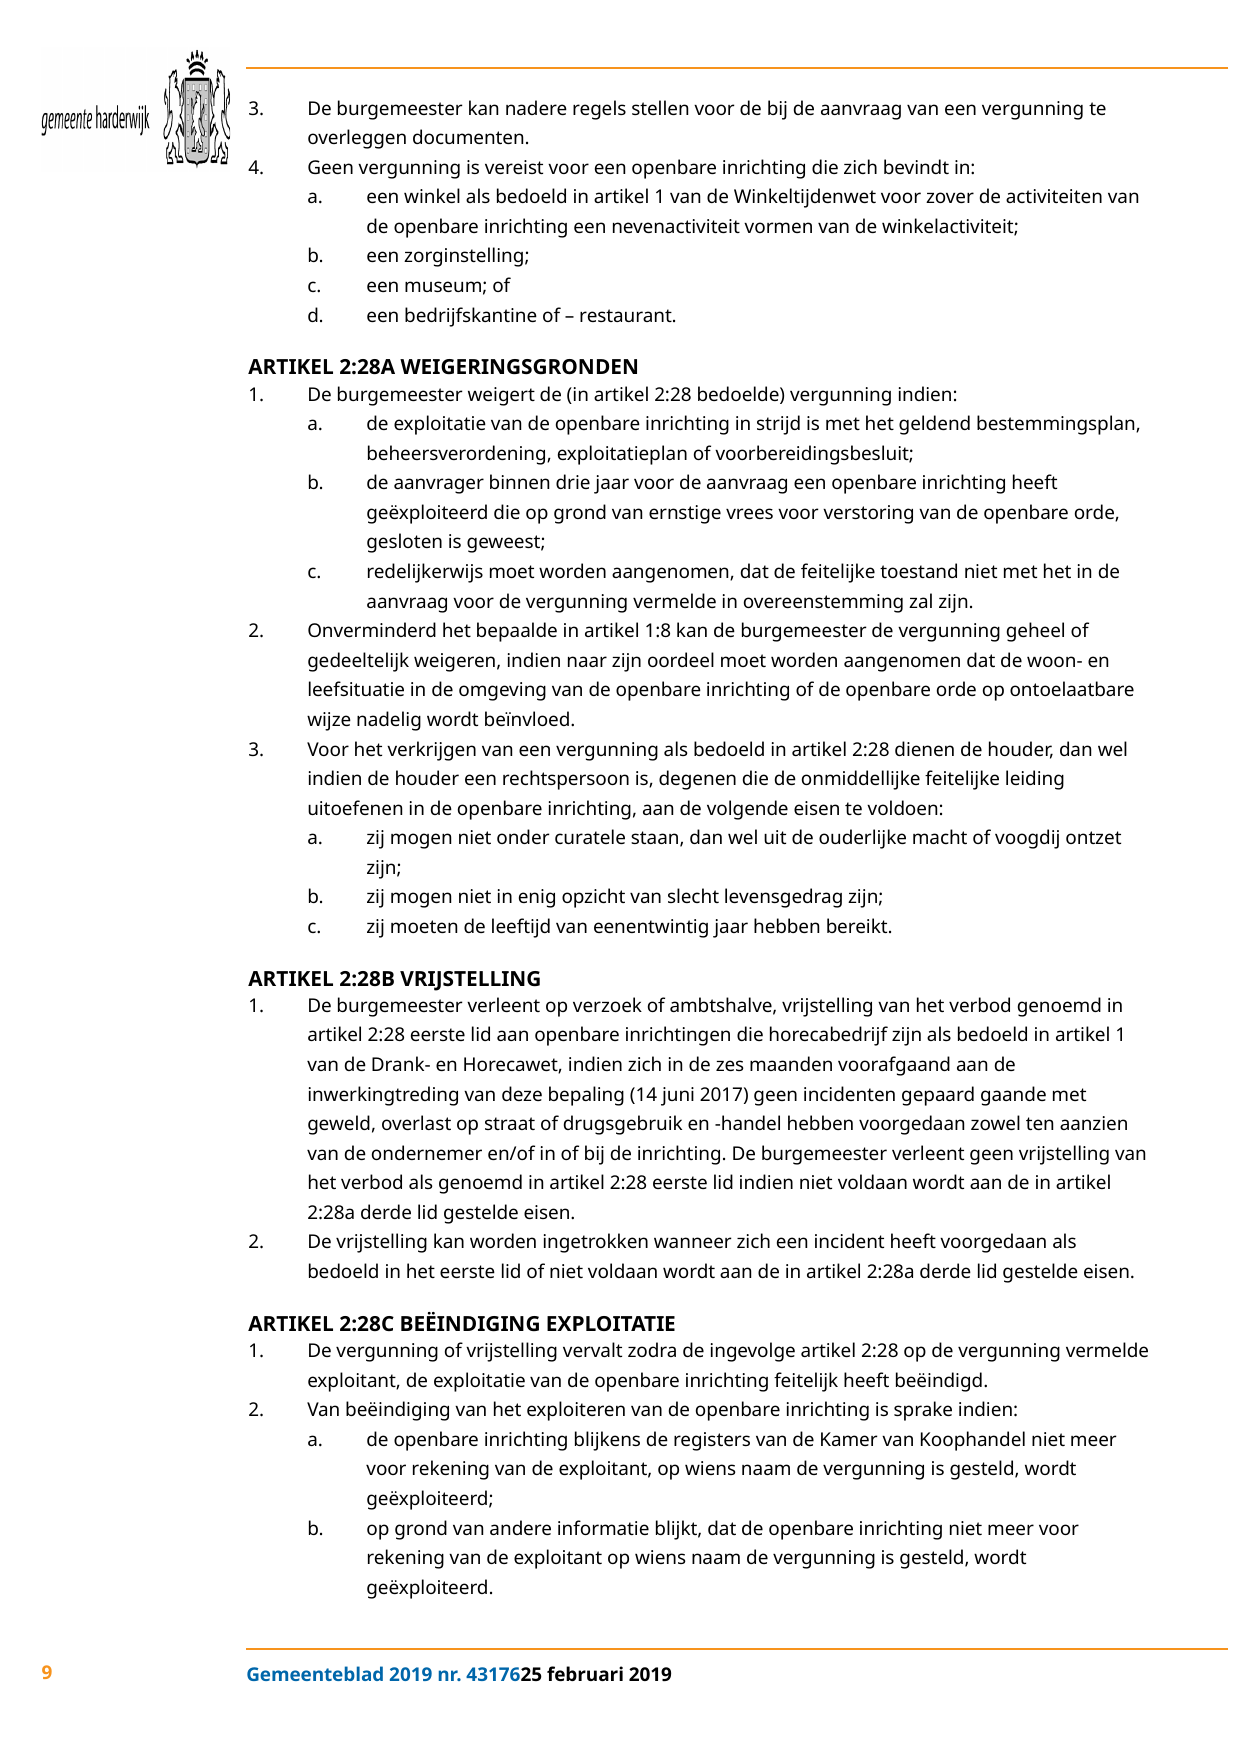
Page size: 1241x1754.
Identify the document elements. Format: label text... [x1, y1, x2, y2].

list Geen vergunning is vereist voor een openbare inrichting die zich bevindt in: [248, 154, 1152, 180]
text ARTIKEL 2:28C BEËINDIGING EXPLOITATIE [248, 1309, 1152, 1337]
list de aanvrager binnen drie jaar voor de aanvraag een openbare inrichting heeft geëxploiteerd die op grond van ernstige vrees voor verstoring van de openbare orde, gesloten is geweest; [307, 469, 1152, 554]
list Onverminderd het bepaalde in artikel 1:8 kan de burgemeester de vergunning geheel of gedeeltelijk weigeren, indien naar zijn oordeel moet worden aangenomen dat de woon- en leefsituatie in de omgeving van de openbare inrichting of de openbare orde op ontoelaatbare wijze nadelig wordt beïnvloed. [248, 617, 1152, 732]
list een zorginstelling; [307, 243, 1152, 268]
list zij moeten de leeftijd van eenentwintig jaar hebben bereikt. [307, 913, 1152, 939]
list De burgemeester kan nadere regels stellen voor de bij de aanvraag van een vergunning te overleggen documenten. [248, 95, 1152, 150]
list een museum; of [307, 272, 1152, 298]
list De burgemeester weigert de (in artikel 2:28 bedoelde) vergunning indien: [248, 381, 1152, 406]
list de exploitatie van de openbare inrichting in strijd is met het geldend bestemmingsplan, beheersverordening, exploitatieplan of voorbereidingsbesluit; [307, 410, 1152, 466]
list een bedrijfskantine of – restaurant. [307, 302, 1152, 328]
list Van beëindiging van het exploiteren van de openbare inrichting is sprake indien: [248, 1396, 1152, 1422]
list De vergunning of vrijstelling vervalt zodra de ingevolge artikel 2:28 op de vergunning vermelde exploitant, de exploitatie van de openbare inrichting feitelijk heeft beëindigd. [248, 1337, 1152, 1392]
text ARTIKEL 2:28A WEIGERINGSGRONDEN [248, 352, 1152, 381]
list De burgemeester verleent op verzoek of ambtshalve, vrijstelling van het verbod genoemd in artikel 2:28 eerste lid aan openbare inrichtingen die horecabedrijf zijn als bedoeld in artikel 1 van de Drank- en Horecawet, indien zich in de zes maanden voorafgaand aan de inwerkingtreding van deze bepaling (14 juni 2017) geen incidenten gepaard gaande met geweld, overlast op straat of drugsgebruik en -handel hebben voorgedaan zowel ten aanzien van de ondernemer en/of in of bij de inrichting. De burgemeester verleent geen vrijstelling van het verbod als genoemd in artikel 2:28 eerste lid indien niet voldaan wordt aan de in artikel 2:28a derde lid gestelde eisen. [248, 992, 1152, 1225]
list een winkel als bedoeld in artikel 1 van de Winkeltijdenwet voor zover de activiteiten van de openbare inrichting een nevenactiviteit vormen van de winkelactiviteit; [307, 183, 1152, 239]
picture [41, 47, 231, 172]
list zij mogen niet in enig opzicht van slecht levensgedrag zijn; [307, 884, 1152, 909]
list redelijkerwijs moet worden aangenomen, dat de feitelijke toestand niet met het in de aanvraag voor de vergunning vermelde in overeenstemming zal zijn. [307, 558, 1152, 613]
list op grond van andere informatie blijkt, dat de openbare inrichting niet meer voor rekening van de exploitant op wiens naam de vergunning is gesteld, wordt geëxploiteerd. [307, 1515, 1152, 1599]
list zij mogen niet onder curatele staan, dan wel uit de ouderlijke macht of voogdij ontzet zijn; [307, 824, 1152, 880]
list De vrijstelling kan worden ingetrokken wanneer zich een incident heeft voorgedaan als bedoeld in het eerste lid of niet voldaan wordt aan de in artikel 2:28a derde lid gestelde eisen. [248, 1229, 1152, 1284]
text ARTIKEL 2:28B VRIJSTELLING [248, 964, 1152, 992]
list de openbare inrichting blijkens de registers van de Kamer van Koophandel niet meer voor rekening van de exploitant, op wiens naam de vergunning is gesteld, wordt geëxploiteerd; [307, 1426, 1152, 1511]
list Voor het verkrijgen van een vergunning als bedoeld in artikel 2:28 dienen de houder, dan wel indien de houder een rechtspersoon is, degenen die de onmiddellijke feitelijke leiding uitoefenen in de openbare inrichting, aan de volgende eisen te voldoen: [248, 736, 1152, 821]
